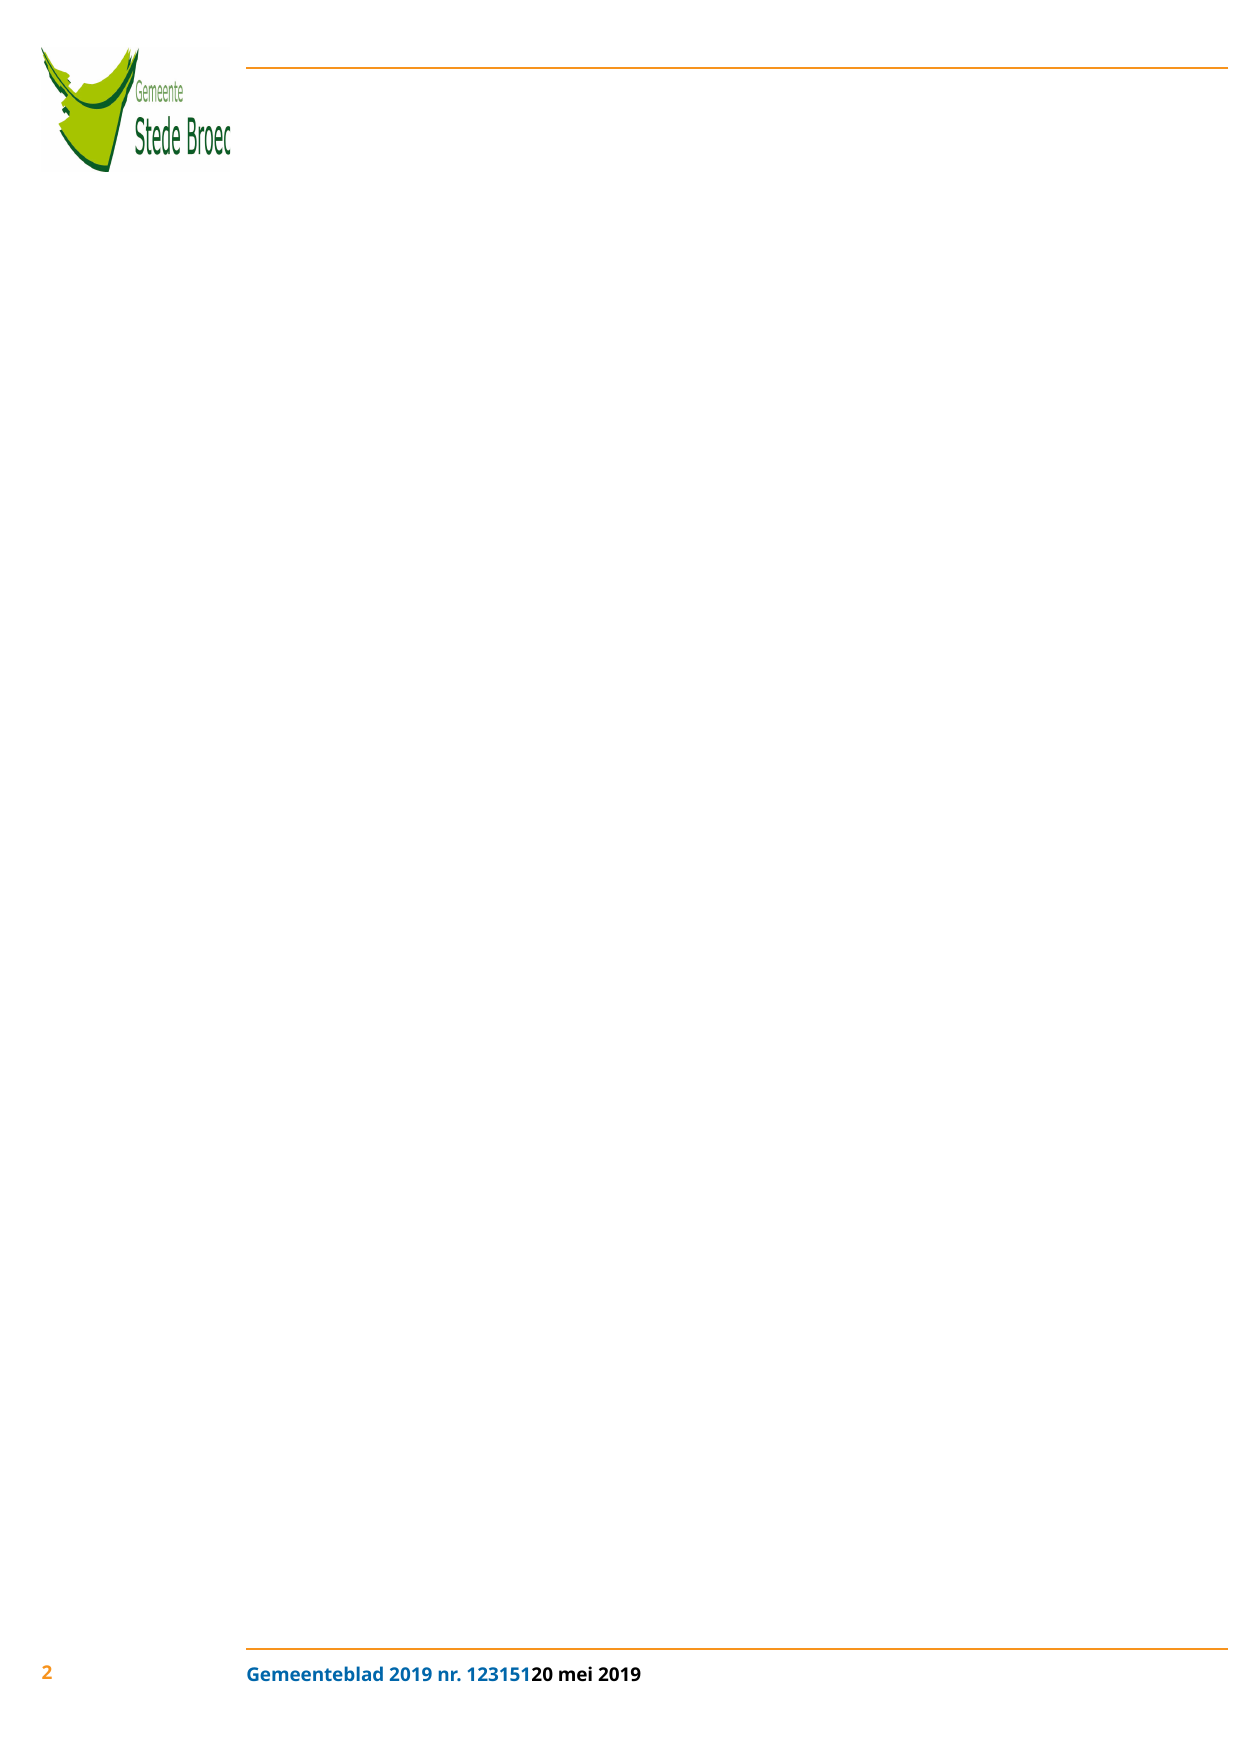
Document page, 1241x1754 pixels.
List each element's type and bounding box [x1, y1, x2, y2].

picture [41, 47, 231, 172]
